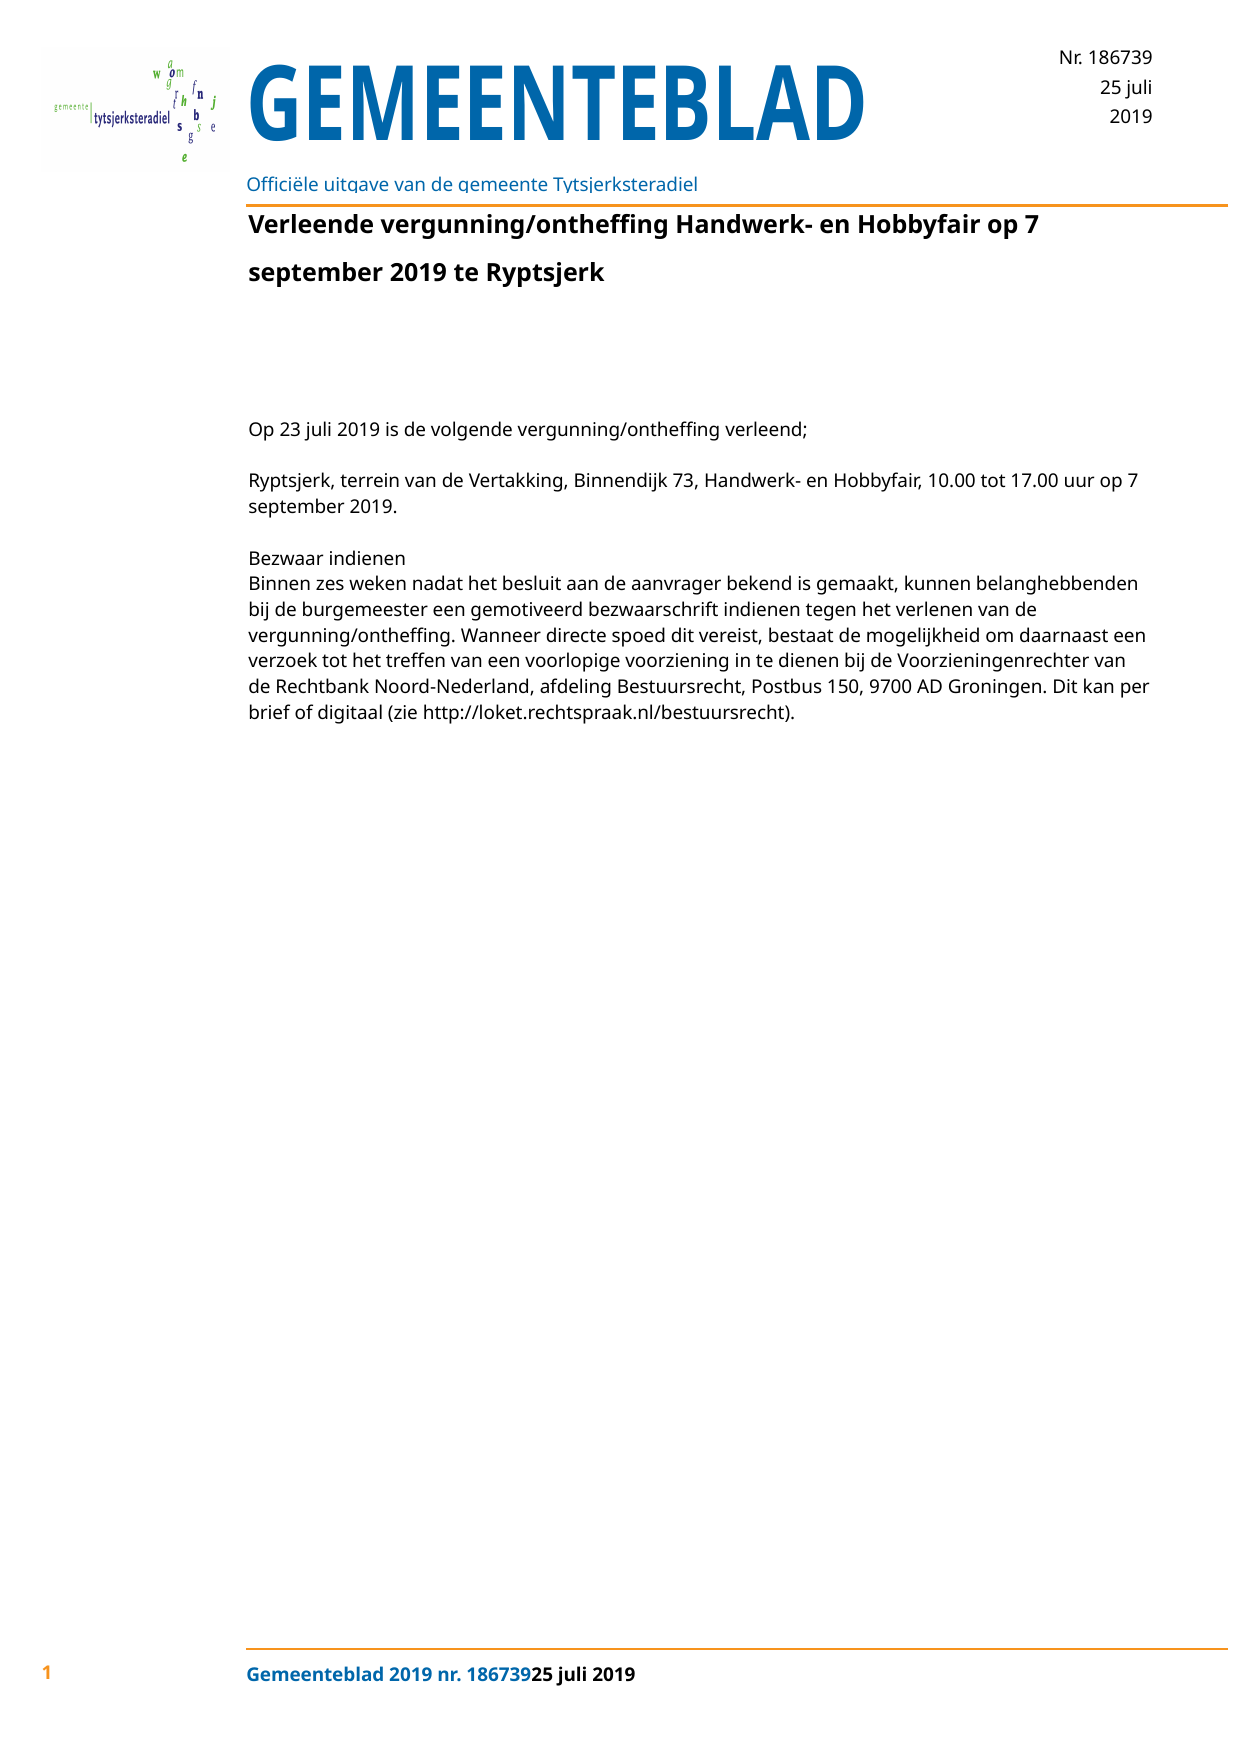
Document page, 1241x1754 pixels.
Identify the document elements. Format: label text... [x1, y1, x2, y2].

picture [41, 47, 231, 172]
text Ryptsjerk, terrein van de Vertakking, Binnendijk 73, Handwerk- en Hobbyfair, 10.00 tot 17.00 uur op 7 september 2019. [248, 468, 1152, 519]
text Bezwaar indienen [248, 545, 1152, 571]
text Op 23 juli 2019 is de volgende vergunning/ontheffing verleend; [248, 416, 1152, 442]
text Verleende vergunning/ontheffing Handwerk- en Hobbyfair op 7 september 2019 te Ryptsjerk [248, 207, 1152, 288]
text Binnen zes weken nadat het besluit aan de aanvrager bekend is gemaakt, kunnen belanghebbenden bij de burgemeester een gemotiveerd bezwaarschrift indienen tegen het verlenen van de vergunning/ontheffing. Wanneer directe spoed dit vereist, bestaat de mogelijkheid om daarnaast een verzoek tot het treffen van een voorlopige voorziening in te dienen bij de Voorzieningenrechter van de Rechtbank Noord-Nederland, afdeling Bestuursrecht, Postbus 150, 9700 AD Groningen. Dit kan per brief of digitaal (zie http://loket.rechtspraak.nl/bestuursrecht). [248, 571, 1152, 725]
